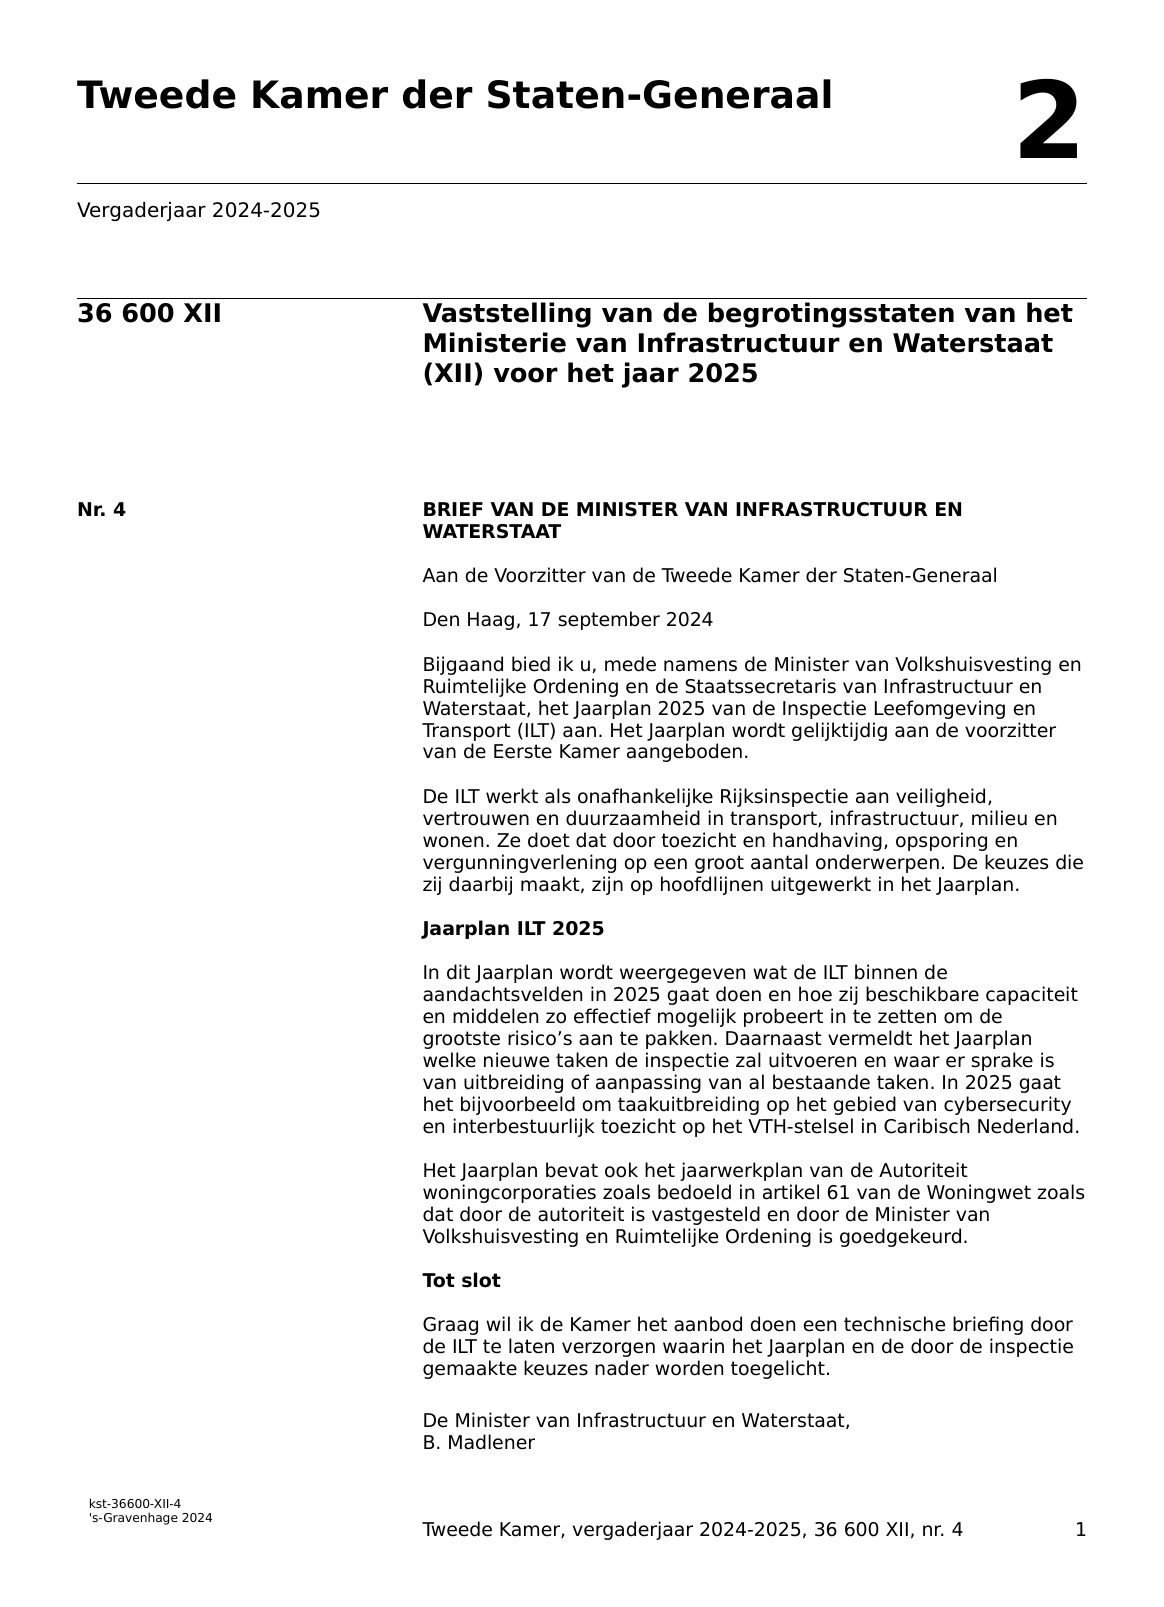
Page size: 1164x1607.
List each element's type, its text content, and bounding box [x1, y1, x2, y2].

text Graag wil ik de Kamer het aanbod doen een technische briefing door de ILT te laten verzorgen waarin het Jaarplan en de door de inspectie gemaakte keuzes nader worden toegelicht. [422, 1314, 1087, 1380]
text Bijgaand bied ik u, mede namens de Minister van Volkshuisvesting en Ruimtelijke Ordening en de Staatssecretaris van Infrastructuur en Waterstaat, het Jaarplan 2025 van de Inspectie Leefomgeving en Transport (ILT) aan. Het Jaarplan wordt gelijktijdig aan de voorzitter van de Eerste Kamer aangeboden. [422, 653, 1087, 763]
text Den Haag, 17 september 2024 [422, 609, 1087, 631]
text In dit Jaarplan wordt weergegeven wat de ILT binnen de aandachtsvelden in 2025 gaat doen en hoe zij beschikbare capaciteit en middelen zo effectief mogelijk probeert in te zetten om de grootste risico’s aan te pakken. Daarnaast vermeldt het Jaarplan welke nieuwe taken de inspectie zal uitvoeren en waar er sprake is van uitbreiding of aanpassing van al bestaande taken. In 2025 gaat het bijvoorbeeld om taakuitbreiding op het gebied van cybersecurity en interbestuurlijk toezicht op het VTH-stelsel in Caribisch Nederland. [422, 962, 1087, 1138]
subtitle Jaarplan ILT 2025 [422, 918, 1087, 940]
text kst-36600-XII-4 [88, 1497, 323, 1511]
table_cell Vergaderjaar 2024-2025 [77, 184, 1087, 298]
table_header 2 [886, 59, 1087, 183]
text De ILT werkt als onafhankelijke Rijksinspectie aan veiligheid, vertrouwen en duurzaamheid in transport, infrastructuur, milieu en wonen. Ze doet dat door toezicht en handhaving, opsporing en vergunningverlening op een groot aantal onderwerpen. De keuzes die zij daarbij maakt, zijn op hoofdlijnen uitgewerkt in het Jaarplan. [422, 786, 1087, 896]
table_header Tweede Kamer der Staten-Generaal [77, 59, 886, 183]
subtitle Tot slot [422, 1270, 1087, 1292]
subtitle Nr. 4 BRIEF VAN DE MINISTER VAN INFRASTRUCTUUR EN WATERSTAAT [77, 499, 1087, 543]
text Het Jaarplan bevat ook het jaarwerkplan van de Autoriteit woningcorporaties zoals bedoeld in artikel 61 van de Woningwet zoals dat door de autoriteit is vastgesteld en door de Minister van Volkshuisvesting en Ruimtelijke Ordening is goedgekeurd. [422, 1160, 1087, 1248]
subtitle 36 600 XII Vaststelling van de begrotingsstaten van het Ministerie van Infrastructuur en Waterstaat (XII) voor het jaar 2025 [77, 299, 1087, 388]
text 's-Gravenhage 2024 [88, 1511, 323, 1525]
text De Minister van Infrastructuur en Waterstaat, B. Madlener [422, 1410, 1087, 1454]
text Aan de Voorzitter van de Tweede Kamer der Staten-Generaal [422, 565, 1087, 587]
